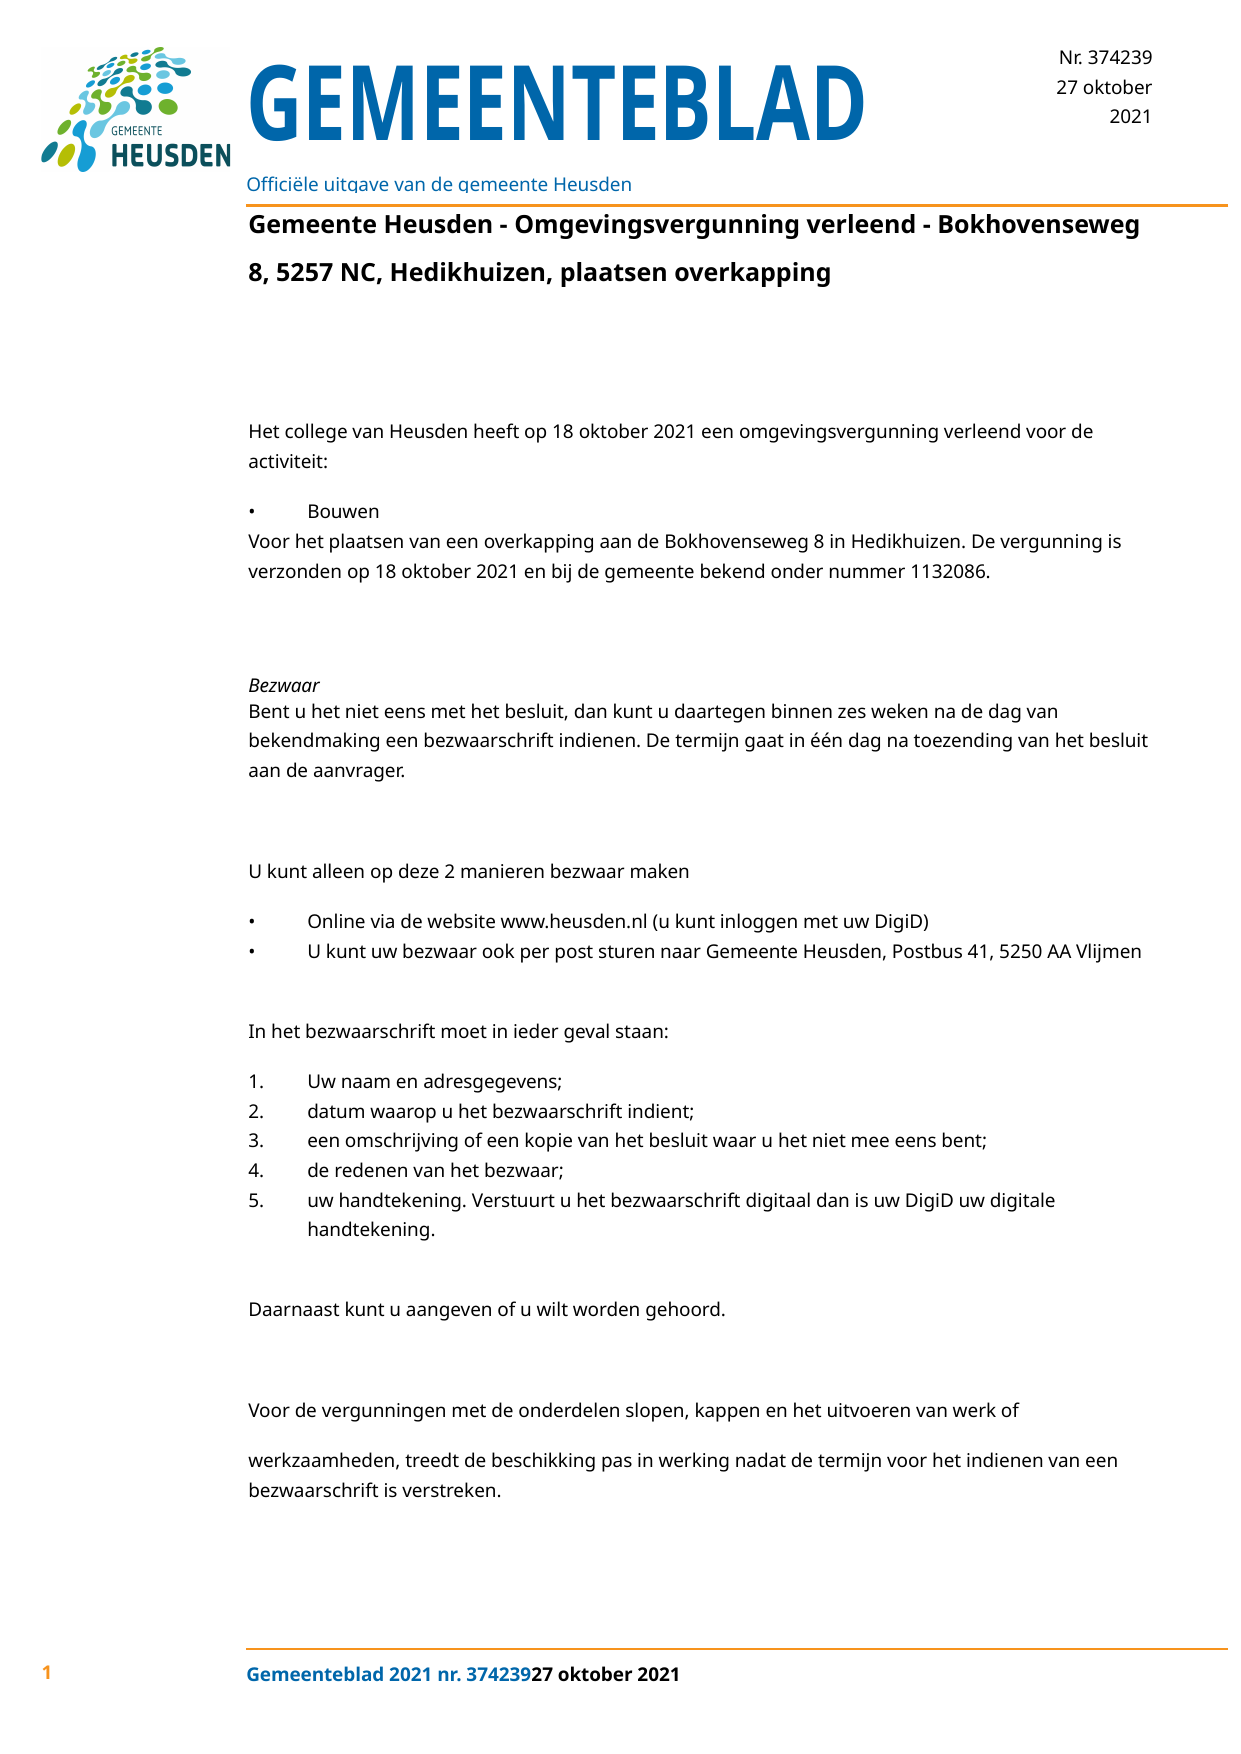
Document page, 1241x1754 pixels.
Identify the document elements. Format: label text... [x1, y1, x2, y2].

list Uw naam en adresgegevens; [248, 1068, 1152, 1094]
list de redenen van het bezwaar; [248, 1157, 1152, 1183]
text Gemeente Heusden - Omgevingsvergunning verleend - Bokhovenseweg 8, 5257 NC, Hedikhuizen, plaatsen overkapping [248, 207, 1152, 288]
text Voor het plaatsen van een overkapping aan de Bokhovenseweg 8 in Hedikhuizen. De vergunning is verzonden op 18 oktober 2021 en bij de gemeente bekend onder nummer 1132086. [248, 528, 1152, 584]
text Het college van Heusden heeft op 18 oktober 2021 een omgevingsvergunning verleend voor de activiteit: [248, 419, 1152, 474]
picture [41, 47, 231, 172]
text In het bezwaarschrift moet in ieder geval staan: [248, 1018, 1152, 1044]
text Voor de vergunningen met de onderdelen slopen, kappen en het uitvoeren van werk of [248, 1397, 1152, 1423]
text U kunt alleen op deze 2 manieren bezwaar maken [248, 858, 1152, 884]
list U kunt uw bezwaar ook per post sturen naar Gemeente Heusden, Postbus 41, 5250 AA Vlijmen [248, 938, 1152, 964]
text werkzaamheden, treedt de beschikking pas in werking nadat de termijn voor het indienen van een bezwaarschrift is verstreken. [248, 1448, 1152, 1503]
text Daarnaast kunt u aangeven of u wilt worden gehoord. [248, 1296, 1152, 1322]
text Bent u het niet eens met het besluit, dan kunt u daartegen binnen zes weken na de dag van bekendmaking een bezwaarschrift indienen. De termijn gaat in één dag na toezending van het besluit aan de aanvrager. [248, 698, 1152, 783]
list Bouwen [248, 499, 1152, 524]
list Online via de website www.heusden.nl (u kunt inloggen met uw DigiD) [248, 908, 1152, 934]
list een omschrijving of een kopie van het besluit waar u het niet mee eens bent; [248, 1128, 1152, 1153]
text Bezwaar [248, 672, 1152, 698]
list datum waarop u het bezwaarschrift indient; [248, 1098, 1152, 1124]
list uw handtekening. Verstuurt u het bezwaarschrift digitaal dan is uw DigiD uw digitale handtekening. [248, 1187, 1152, 1242]
